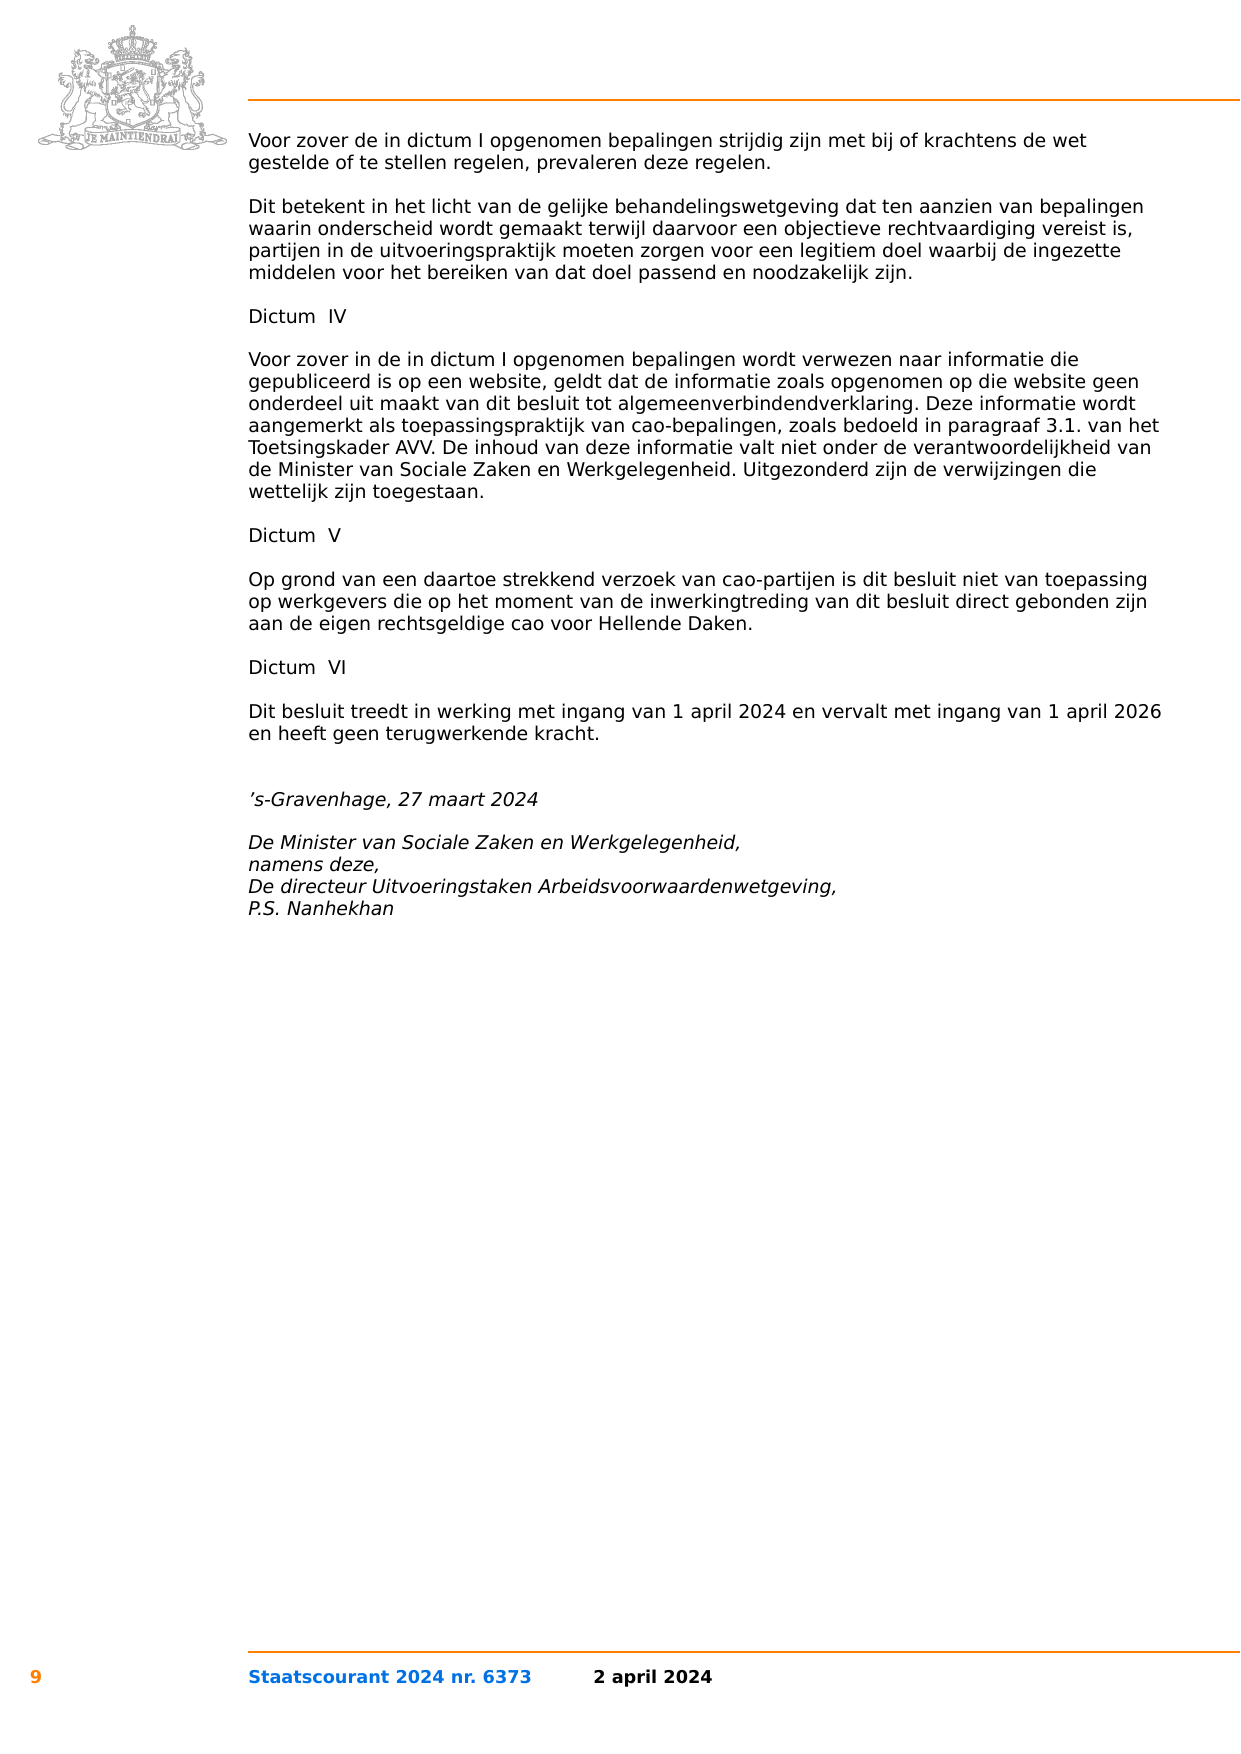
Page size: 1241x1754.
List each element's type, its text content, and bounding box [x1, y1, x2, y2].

text Op grond van een daartoe strekkend verzoek van cao-partijen is dit besluit niet van toepassing op werkgevers die op het moment van de inwerkingtreding van dit besluit direct gebonden zijn aan de eigen rechtsgeldige cao voor Hellende Daken. [248, 569, 1163, 635]
picture [38, 25, 227, 150]
text Dit besluit treedt in werking met ingang van 1 april 2024 en vervalt met ingang van 1 april 2026 en heeft geen terugwerkende kracht. [248, 701, 1163, 744]
text ’s-Gravenhage, 27 maart 2024 [248, 788, 1163, 810]
text Dictum V [248, 525, 1163, 547]
text Voor zover in de in dictum I opgenomen bepalingen wordt verwezen naar informatie die gepubliceerd is op een website, geldt dat de informatie zoals opgenomen op die website geen onderdeel uit maakt van dit besluit tot algemeenverbindendverklaring. Deze informatie wordt aangemerkt als toepassingspraktijk van cao-bepalingen, zoals bedoeld in paragraaf 3.1. van het Toetsingskader AVV. De inhoud van deze informatie valt niet onder de verantwoordelijkheid van de Minister van Sociale Zaken en Werkgelegenheid. Uitgezonderd zijn de verwijzingen die wettelijk zijn toegestaan. [248, 349, 1163, 503]
text Dictum IV [248, 306, 1163, 327]
text Dictum VI [248, 657, 1163, 679]
text Voor zover de in dictum I opgenomen bepalingen strijdig zijn met bij of krachtens de wet gestelde of te stellen regelen, prevaleren deze regelen. [248, 130, 1163, 174]
text Dit betekent in het licht van de gelijke behandelingswetgeving dat ten aanzien van bepalingen waarin onderscheid wordt gemaakt terwijl daarvoor een objectieve rechtvaardiging vereist is, partijen in de uitvoeringspraktijk moeten zorgen voor een legitiem doel waarbij de ingezette middelen voor het bereiken van dat doel passend en noodzakelijk zijn. [248, 196, 1163, 284]
text De Minister van Sociale Zaken en Werkgelegenheid, namens deze, De directeur Uitvoeringstaken Arbeidsvoorwaardenwetgeving, P.S. Nanhekhan [248, 832, 1163, 920]
